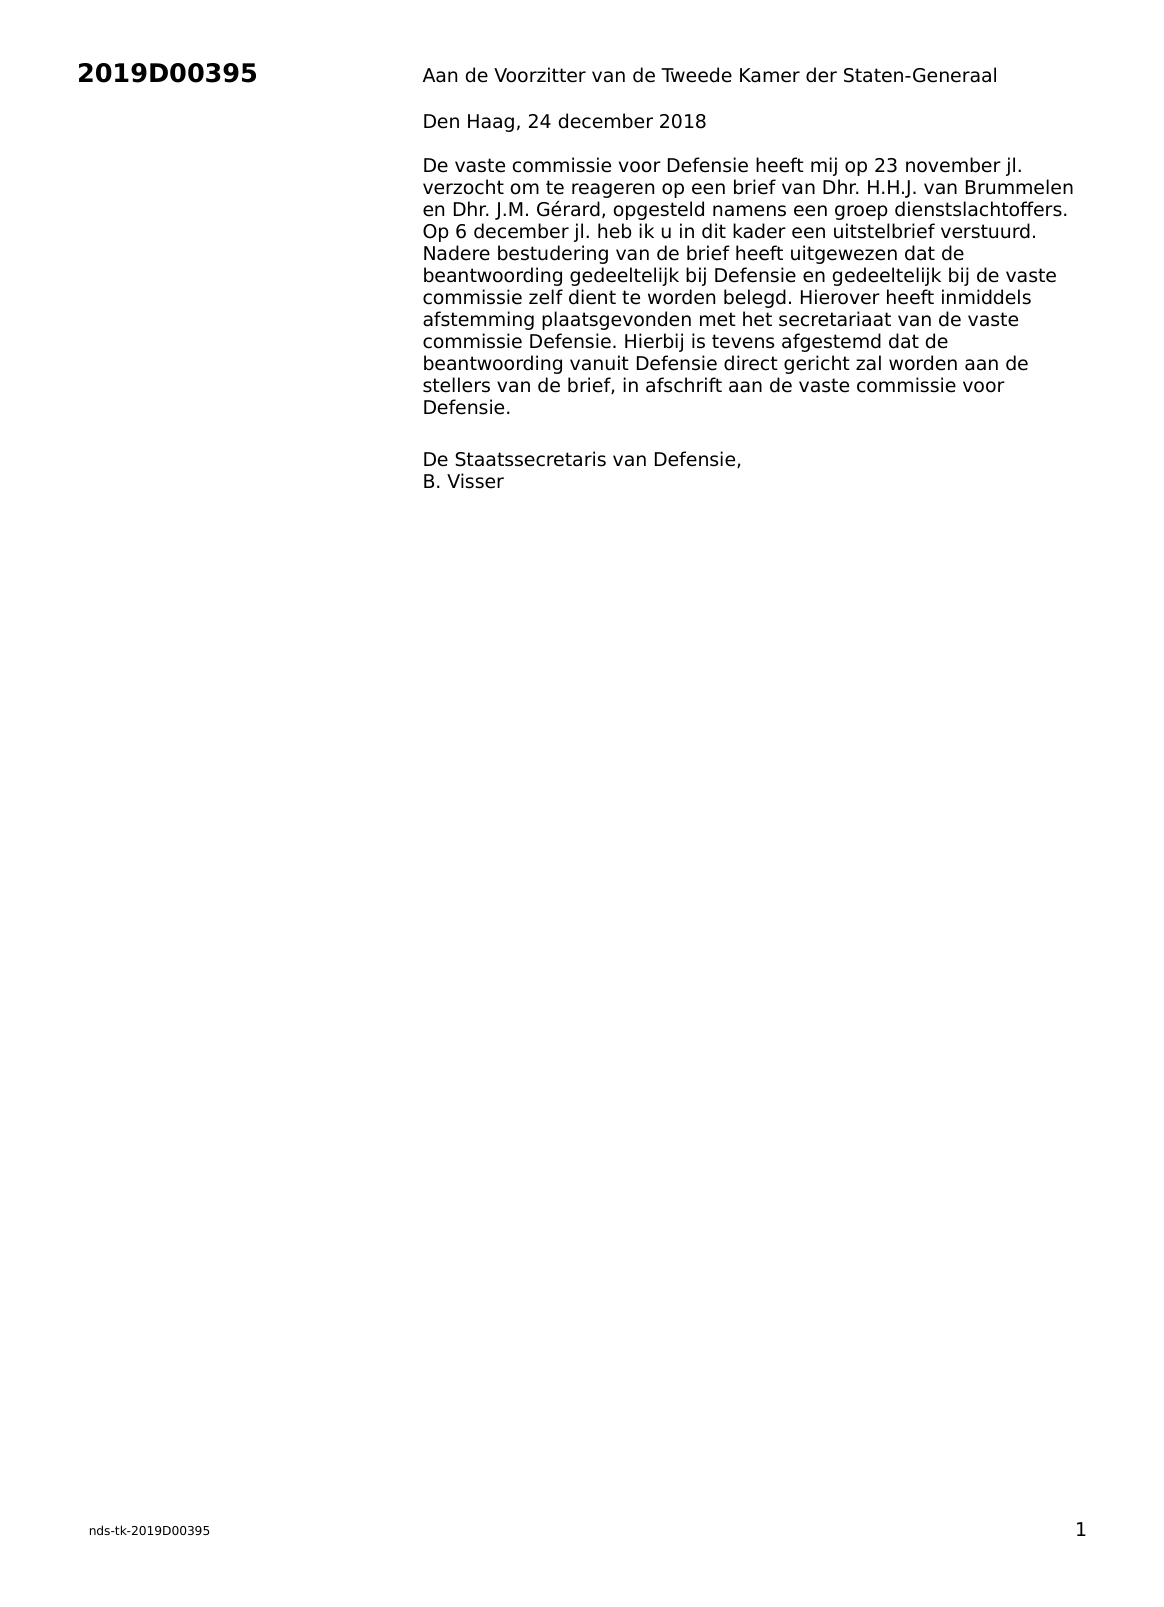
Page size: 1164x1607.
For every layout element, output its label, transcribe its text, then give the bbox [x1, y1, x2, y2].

text De Staatssecretaris van Defensie, B. Visser [422, 449, 1087, 493]
text 2019D00395 Aan de Voorzitter van de Tweede Kamer der Staten-Generaal [77, 59, 1087, 89]
text nds-tk-2019D00395 [88, 1524, 323, 1538]
text Den Haag, 24 december 2018 [422, 111, 1087, 133]
text De vaste commissie voor Defensie heeft mij op 23 november jl. verzocht om te reageren op een brief van Dhr. H.H.J. van Brummelen en Dhr. J.M. Gérard, opgesteld namens een groep dienstslachtoffers. Op 6 december jl. heb ik u in dit kader een uitstelbrief verstuurd. Nadere bestudering van de brief heeft uitgewezen dat de beantwoording gedeeltelijk bij Defensie en gedeeltelijk bij de vaste commissie zelf dient te worden belegd. Hierover heeft inmiddels afstemming plaatsgevonden met het secretariaat van de vaste commissie Defensie. Hierbij is tevens afgestemd dat de beantwoording vanuit Defensie direct gericht zal worden aan de stellers van de brief, in afschrift aan de vaste commissie voor Defensie. [422, 155, 1087, 419]
